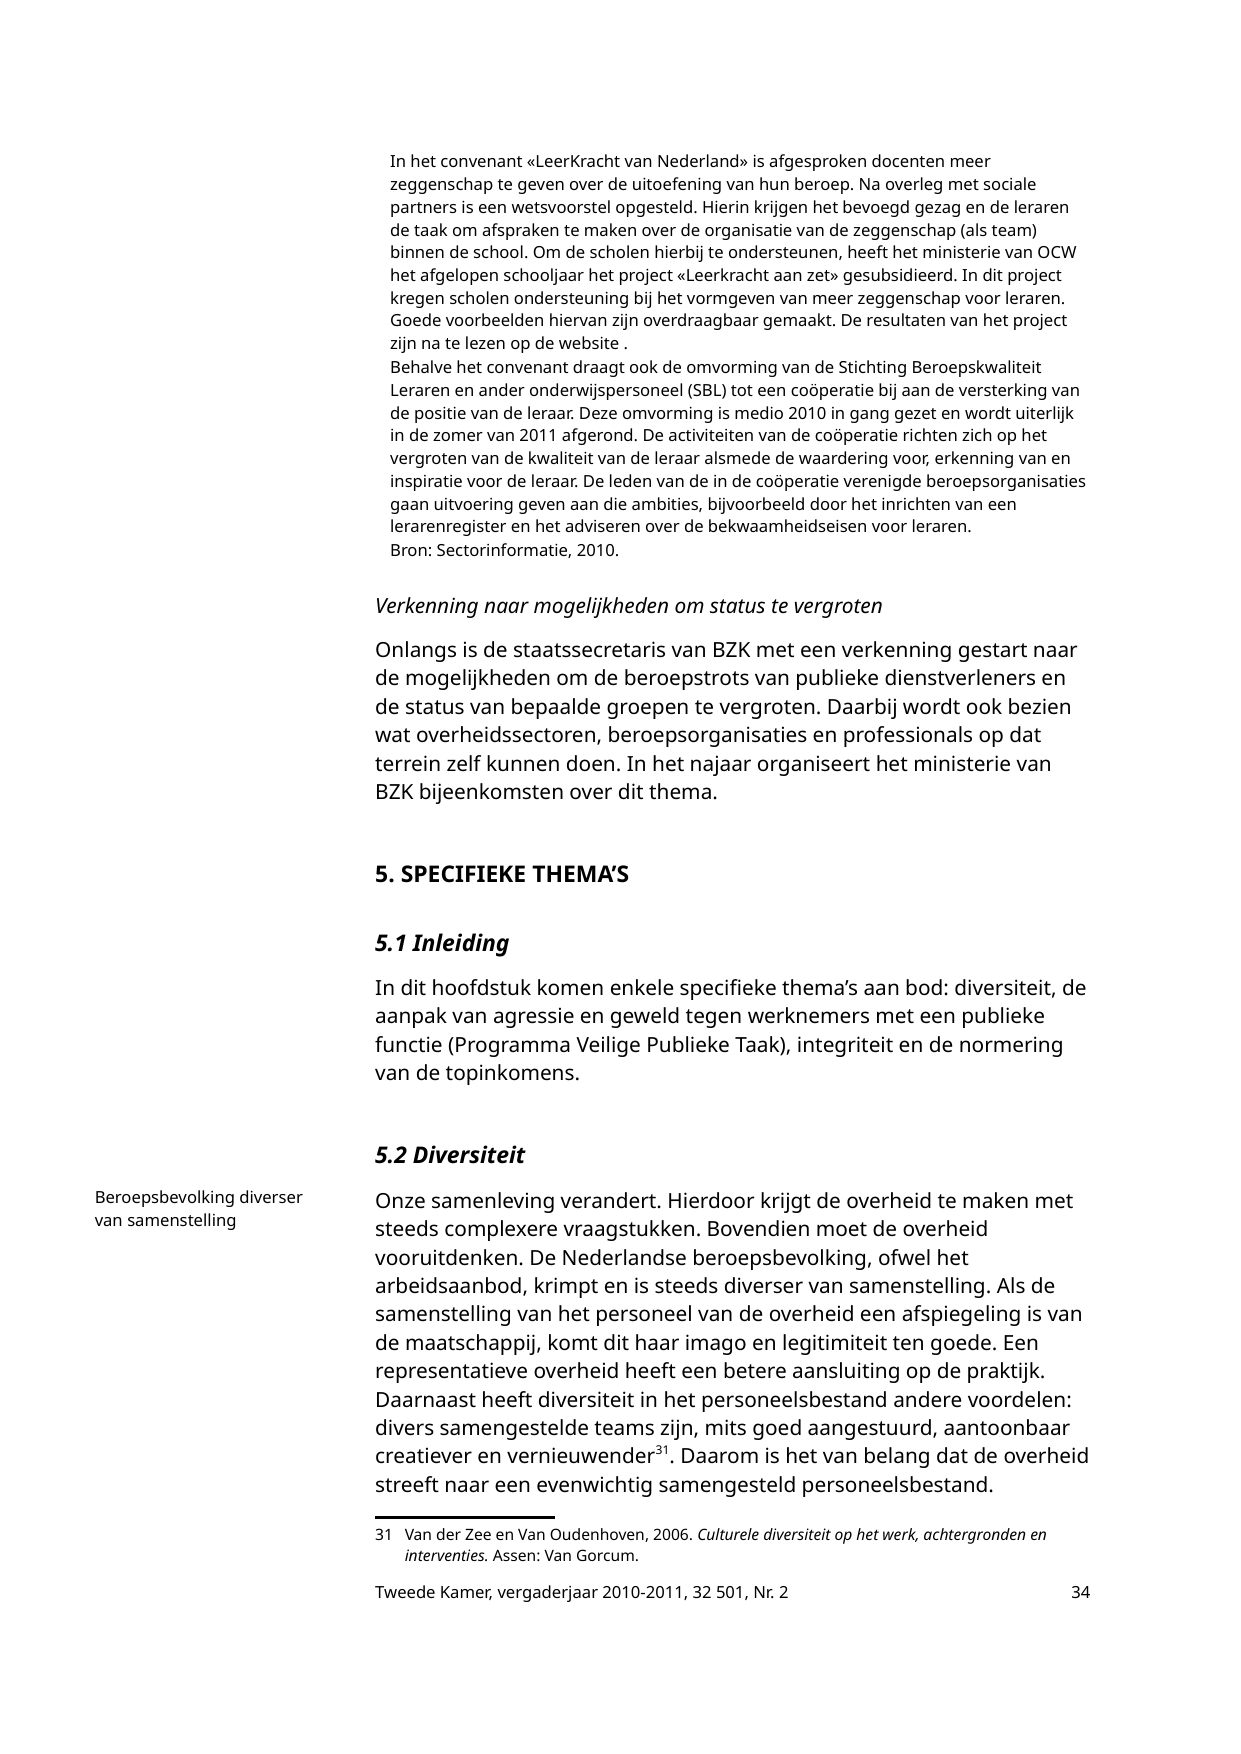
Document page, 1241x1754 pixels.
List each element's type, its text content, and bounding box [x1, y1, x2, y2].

text Beroepsbevolking diverser van samenstelling [94, 1186, 328, 1231]
text Onze samenleving verandert. Hierdoor krijgt de overheid te maken met steeds complexere vraagstukken. Bovendien moet de overheid vooruitdenken. De Nederlandse beroepsbevolking, ofwel het arbeidsaanbod, krimpt en is steeds diverser van samenstelling. Als de samenstelling van het personeel van de overheid een afspiegeling is van de maatschappij, komt dit haar imago en legitimiteit ten goede. Een representatieve overheid heeft een betere aansluiting op de praktijk. Daarnaast heeft diversiteit in het personeelsbestand andere voordelen: divers samengestelde teams zijn, mits goed aangestuurd, aantoonbaar creatiever en vernieuwender. Daarom is het van belang dat de overheid streeft naar een evenwichtig samengesteld personeelsbestand. [375, 1186, 1090, 1498]
text In het convenant «LeerKracht van Nederland» is afgesproken docenten meer zeggenschap te geven over de uitoefening van hun beroep. Na overleg met sociale partners is een wetsvoorstel opgesteld. Hierin krijgen het bevoegd gezag en de leraren de taak om afspraken te maken over de organisatie van de zeggenschap (als team) binnen de school. Om de scholen hierbij te ondersteunen, heeft het ministerie van OCW het afgelopen schooljaar het project «Leerkracht aan zet» gesubsidieerd. In dit project kregen scholen ondersteuning bij het vormgeven van meer zeggenschap voor leraren. Goede voorbeelden hiervan zijn overdraagbaar gemaakt. De resultaten van het project zijn na te lezen op de website . [390, 150, 1087, 354]
text In dit hoofdstuk komen enkele specifieke thema’s aan bod: diversiteit, de aanpak van agressie en geweld tegen werknemers met een publieke functie (Programma Veilige Publieke Taak), integriteit en de normering van de topinkomens. [375, 973, 1090, 1087]
text Behalve het convenant draagt ook de omvorming van de Stichting Beroepskwaliteit Leraren en ander onderwijspersoneel (SBL) tot een coöperatie bij aan de versterking van de positie van de leraar. Deze omvorming is medio 2010 in gang gezet en wordt uiterlijk in de zomer van 2011 afgerond. De activiteiten van de coöperatie richten zich op het vergroten van de kwaliteit van de leraar alsmede de waardering voor, erkenning van en inspiratie voor de leraar. De leden van de in de coöperatie verenigde beroepsorganisaties gaan uitvoering geven aan die ambities, bijvoorbeeld door het inrichten van een lerarenregister en het adviseren over de bekwaamheidseisen voor leraren. [390, 356, 1087, 537]
text Verkenning naar mogelijkheden om status te vergroten [375, 592, 1090, 620]
subtitle 5. SPECIFIEKE THEMA’S [375, 858, 1090, 889]
text Bron: Sectorinformatie, 2010. [390, 539, 1087, 562]
text Onlangs is de staatssecretaris van BZK met een verkenning gestart naar de mogelijkheden om de beroepstrots van publieke dienstverleners en de status van bepaalde groepen te vergroten. Daarbij wordt ook bezien wat overheidssectoren, beroepsorganisaties en professionals op dat terrein zelf kunnen doen. In het najaar organiseert het ministerie van BZK bijeenkomsten over dit thema. [375, 635, 1090, 806]
subtitle 5.2 Diversiteit [375, 1139, 1090, 1171]
text Van der Zee en Van Oudenhoven, 2006. Culturele diversiteit op het werk, achtergronden en interventies. Assen: Van Gorcum. [375, 1509, 1090, 1566]
subtitle 5.1 Inleiding [375, 927, 1090, 958]
